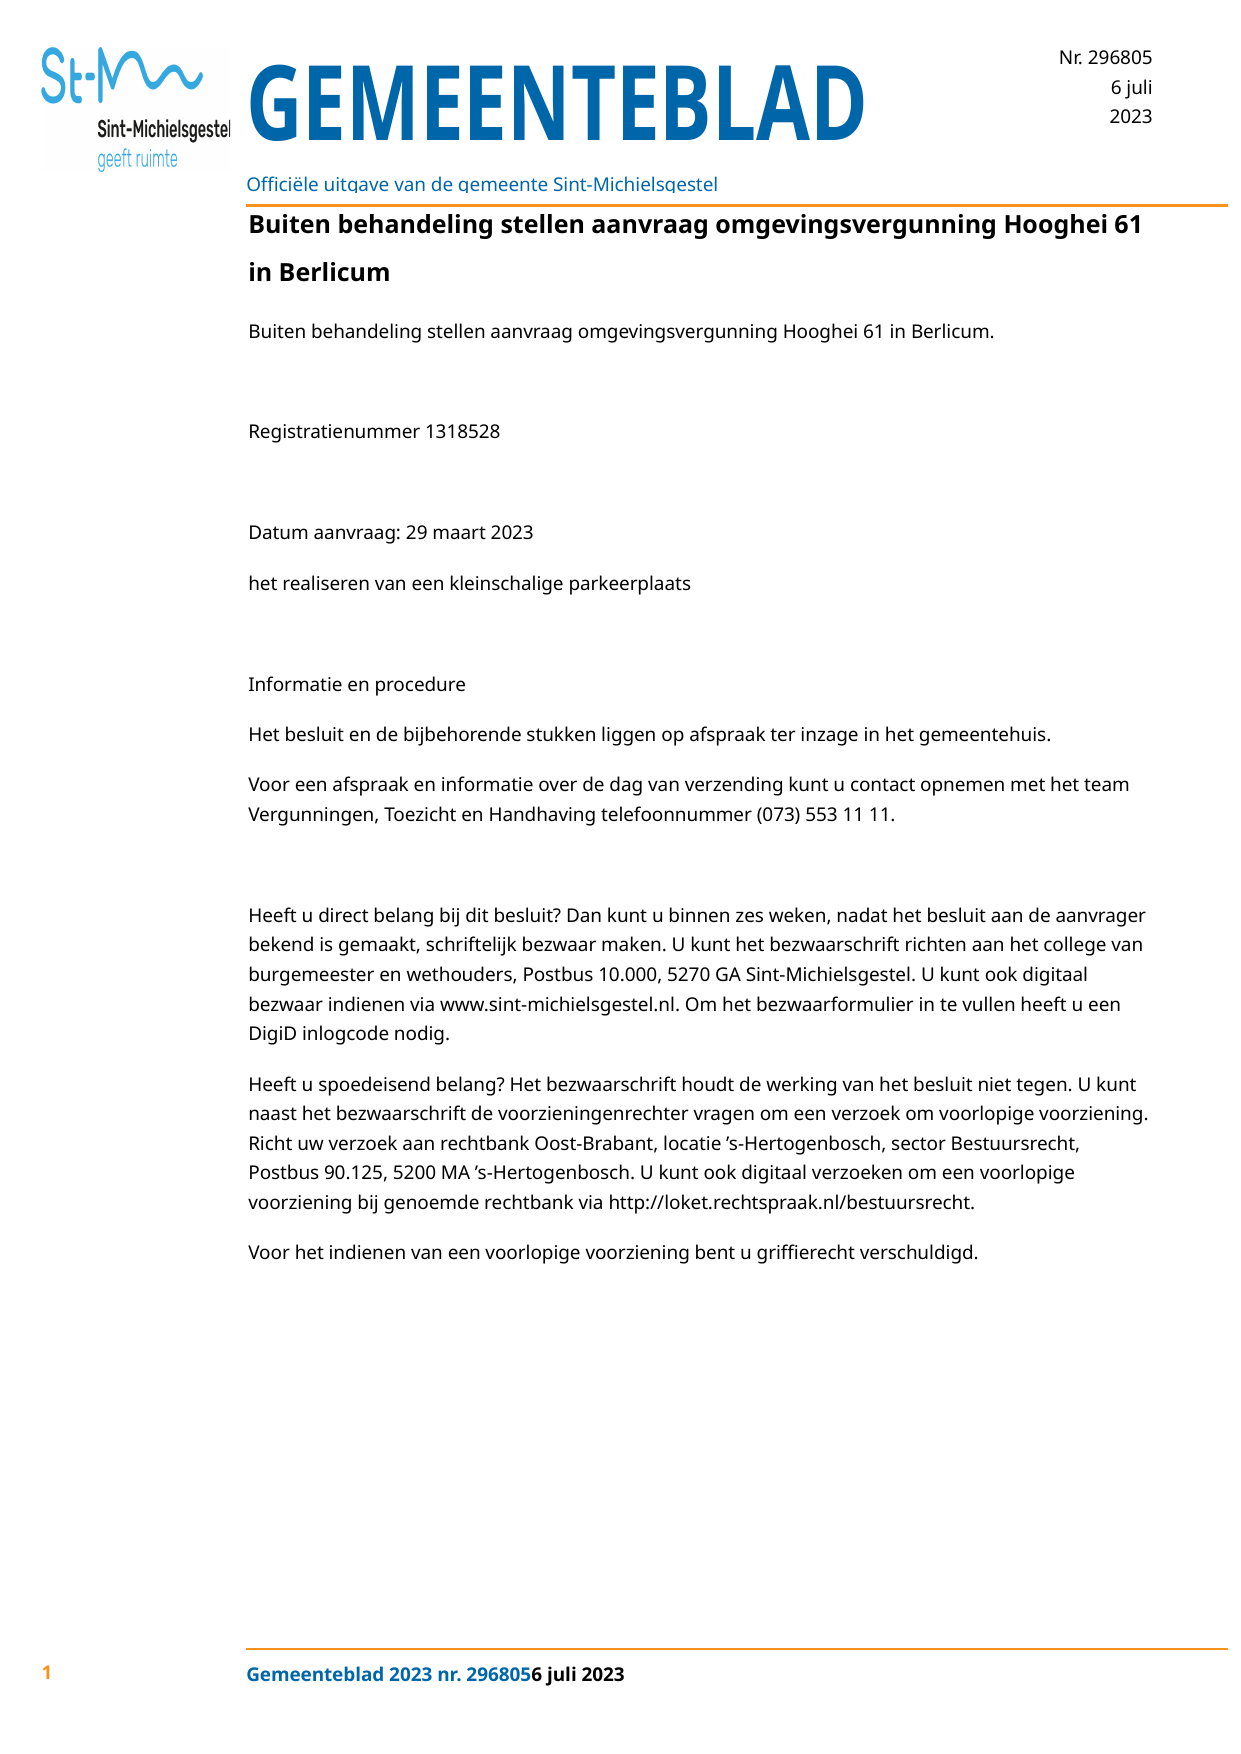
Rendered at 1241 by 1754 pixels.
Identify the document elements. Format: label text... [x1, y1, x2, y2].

text het realiseren van een kleinschalige parkeerplaats [248, 570, 1152, 596]
text Heeft u spoedeisend belang? Het bezwaarschrift houdt de werking van het besluit niet tegen. U kunt naast het bezwaarschrift de voorzieningenrechter vragen om een verzoek om voorlopige voorziening. Richt uw verzoek aan rechtbank Oost-Brabant, locatie ’s-Hertogenbosch, sector Bestuursrecht, Postbus 90.125, 5200 MA ’s-Hertogenbosch. U kunt ook digitaal verzoeken om een voorlopige voorziening bij genoemde rechtbank via http://loket.rechtspraak.nl/bestuursrecht. [248, 1071, 1152, 1215]
text Datum aanvraag: 29 maart 2023 [248, 519, 1152, 545]
text Het besluit en de bijbehorende stukken liggen op afspraak ter inzage in het gemeentehuis. [248, 721, 1152, 747]
text Buiten behandeling stellen aanvraag omgevingsvergunning Hooghei 61 in Berlicum [248, 207, 1152, 288]
text Buiten behandeling stellen aanvraag omgevingsvergunning Hooghei 61 in Berlicum. [248, 318, 1152, 344]
picture [41, 47, 231, 172]
text Voor het indienen van een voorlopige voorziening bent u griffierecht verschuldigd. [248, 1239, 1152, 1265]
text Registratienummer 1318528 [248, 419, 1152, 444]
text Voor een afspraak en informatie over de dag van verzending kunt u contact opnemen met het team Vergunningen, Toezicht en Handhaving telefoonnummer (073) 553 11 11. [248, 772, 1152, 827]
text Informatie en procedure [248, 671, 1152, 697]
text Heeft u direct belang bij dit besluit? Dan kunt u binnen zes weken, nadat het besluit aan de aanvrager bekend is gemaakt, schriftelijk bezwaar maken. U kunt het bezwaarschrift richten aan het college van burgemeester en wethouders, Postbus 10.000, 5270 GA Sint-Michielsgestel. U kunt ook digitaal bezwaar indienen via www.sint-michielsgestel.nl. Om het bezwaarformulier in te vullen heeft u een DigiD inlogcode nodig. [248, 902, 1152, 1046]
